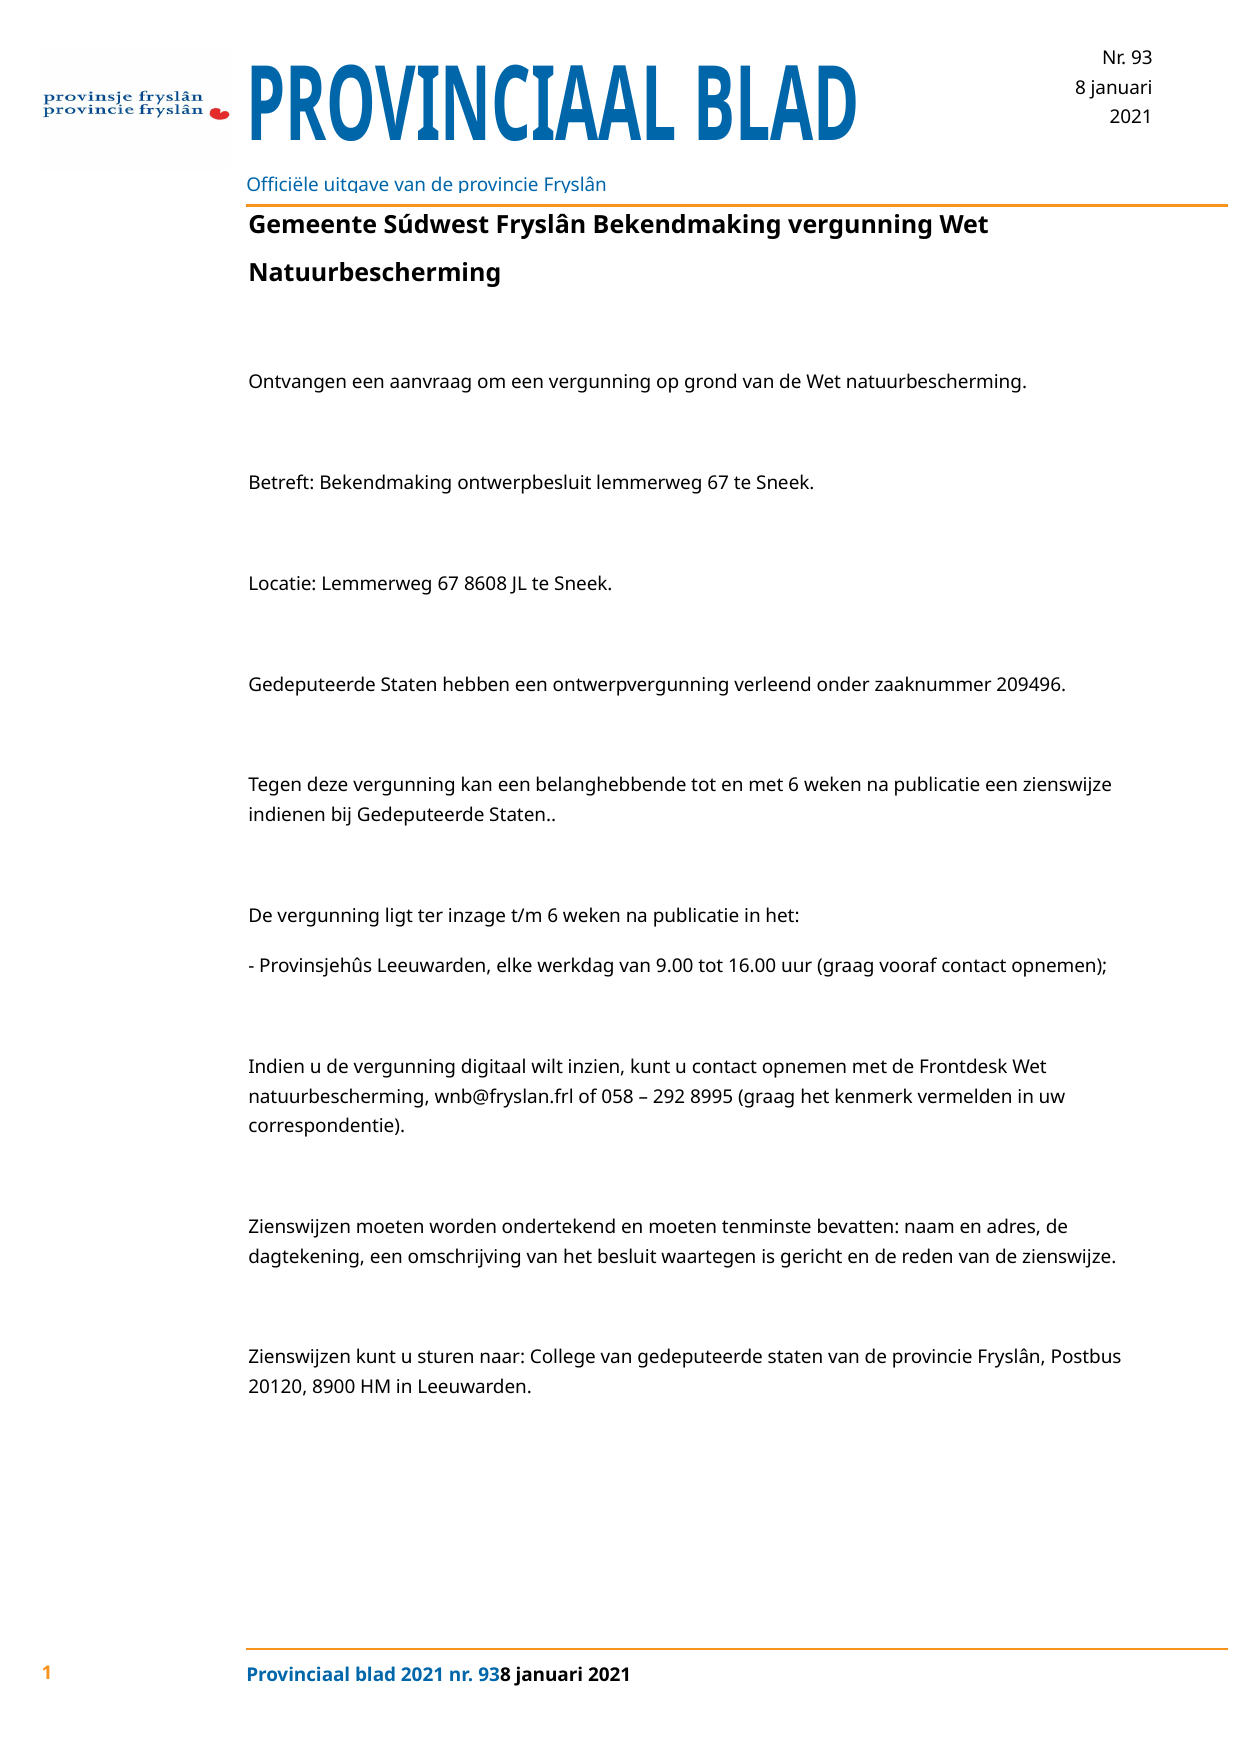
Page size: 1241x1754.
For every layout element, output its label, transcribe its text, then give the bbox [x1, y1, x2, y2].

text De vergunning ligt ter inzage t/m 6 weken na publicatie in het: [248, 902, 1152, 928]
text Betreft: Bekendmaking ontwerpbesluit lemmerweg 67 te Sneek. [248, 469, 1152, 495]
text Ontvangen een aanvraag om een vergunning op grond van de Wet natuurbescherming. [248, 368, 1152, 394]
text Locatie: Lemmerweg 67 8608 JL te Sneek. [248, 570, 1152, 596]
text - Provinsjehûs Leeuwarden, elke werkdag van 9.00 tot 16.00 uur (graag vooraf contact opnemen); [248, 952, 1152, 978]
text Indien u de vergunning digitaal wilt inzien, kunt u contact opnemen met de Frontdesk Wet natuurbescherming, wnb@fryslan.frl of 058 – 292 8995 (graag het kenmerk vermelden in uw correspondentie). [248, 1053, 1152, 1138]
text Tegen deze vergunning kan een belanghebbende tot en met 6 weken na publicatie een zienswijze indienen bij Gedeputeerde Staten.. [248, 772, 1152, 827]
text Gedeputeerde Staten hebben een ontwerpvergunning verleend onder zaaknummer 209496. [248, 671, 1152, 697]
text Gemeente Súdwest Fryslân Bekendmaking vergunning Wet Natuurbescherming [248, 207, 1152, 288]
text Zienswijzen kunt u sturen naar: College van gedeputeerde staten van de provincie Fryslân, Postbus 20120, 8900 HM in Leeuwarden. [248, 1344, 1152, 1399]
text Zienswijzen moeten worden ondertekend en moeten tenminste bevatten: naam en adres, de dagtekening, een omschrijving van het besluit waartegen is gericht en de reden van de zienswijze. [248, 1213, 1152, 1269]
picture [41, 47, 231, 172]
